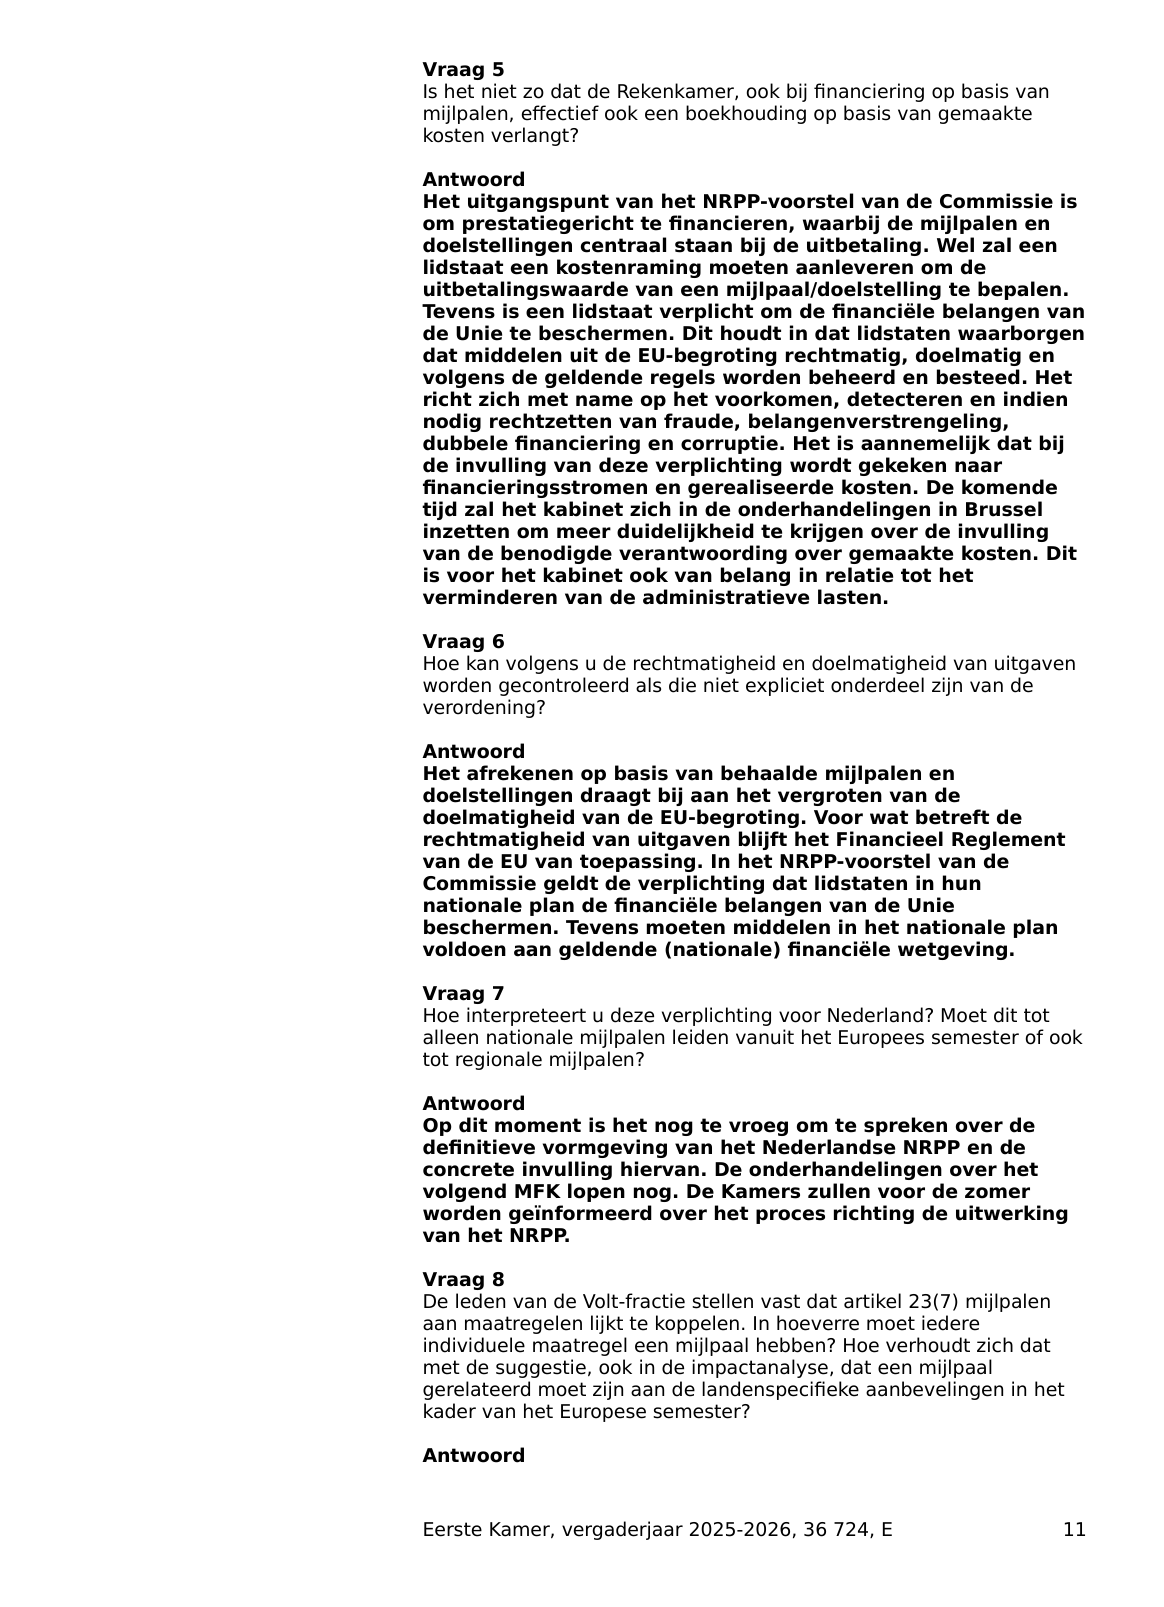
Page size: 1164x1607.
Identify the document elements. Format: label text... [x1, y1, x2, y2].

text Op dit moment is het nog te vroeg om te spreken over de definitieve vormgeving van het Nederlandse NRPP en de concrete invulling hiervan. De onderhandelingen over het volgend MFK lopen nog. De Kamers zullen voor de zomer worden geïnformeerd over het proces richting de uitwerking van het NRPP. [422, 1115, 1087, 1247]
text Antwoord [422, 1093, 1087, 1115]
text Vraag 7 [422, 983, 1087, 1005]
text Vraag 6 [422, 631, 1087, 653]
text Hoe interpreteert u deze verplichting voor Nederland? Moet dit tot alleen nationale mijlpalen leiden vanuit het Europees semester of ook tot regionale mijlpalen? [422, 1005, 1087, 1071]
text Hoe kan volgens u de rechtmatigheid en doelmatigheid van uitgaven worden gecontroleerd als die niet expliciet onderdeel zijn van de verordening? [422, 653, 1087, 719]
text Antwoord [422, 741, 1087, 763]
text De leden van de Volt-fractie stellen vast dat artikel 23(7) mijlpalen aan maatregelen lijkt te koppelen. In hoeverre moet iedere individuele maatregel een mijlpaal hebben? Hoe verhoudt zich dat met de suggestie, ook in de impactanalyse, dat een mijlpaal gerelateerd moet zijn aan de landenspecifieke aanbevelingen in het kader van het Europese semester? [422, 1291, 1087, 1423]
text Vraag 8 [422, 1269, 1087, 1291]
text Het afrekenen op basis van behaalde mijlpalen en doelstellingen draagt bij aan het vergroten van de doelmatigheid van de EU-begroting. Voor wat betreft de rechtmatigheid van uitgaven blijft het Financieel Reglement van de EU van toepassing. In het NRPP-voorstel van de Commissie geldt de verplichting dat lidstaten in hun nationale plan de financiële belangen van de Unie beschermen. Tevens moeten middelen in het nationale plan voldoen aan geldende (nationale) financiële wetgeving. [422, 763, 1087, 961]
text Vraag 5 [422, 59, 1087, 81]
text Is het niet zo dat de Rekenkamer, ook bij financiering op basis van mijlpalen, effectief ook een boekhouding op basis van gemaakte kosten verlangt? [422, 81, 1087, 147]
text Antwoord [422, 1445, 1087, 1467]
text Antwoord [422, 169, 1087, 191]
text Het uitgangspunt van het NRPP-voorstel van de Commissie is om prestatiegericht te financieren, waarbij de mijlpalen en doelstellingen centraal staan bij de uitbetaling. Wel zal een lidstaat een kostenraming moeten aanleveren om de uitbetalingswaarde van een mijlpaal/doelstelling te bepalen. Tevens is een lidstaat verplicht om de financiële belangen van de Unie te beschermen. Dit houdt in dat lidstaten waarborgen dat middelen uit de EU-begroting rechtmatig, doelmatig en volgens de geldende regels worden beheerd en besteed. Het richt zich met name op het voorkomen, detecteren en indien nodig rechtzetten van fraude, belangenverstrengeling, dubbele financiering en corruptie. Het is aannemelijk dat bij de invulling van deze verplichting wordt gekeken naar financieringsstromen en gerealiseerde kosten. De komende tijd zal het kabinet zich in de onderhandelingen in Brussel inzetten om meer duidelijkheid te krijgen over de invulling van de benodigde verantwoording over gemaakte kosten. Dit is voor het kabinet ook van belang in relatie tot het verminderen van de administratieve lasten. [422, 191, 1087, 609]
